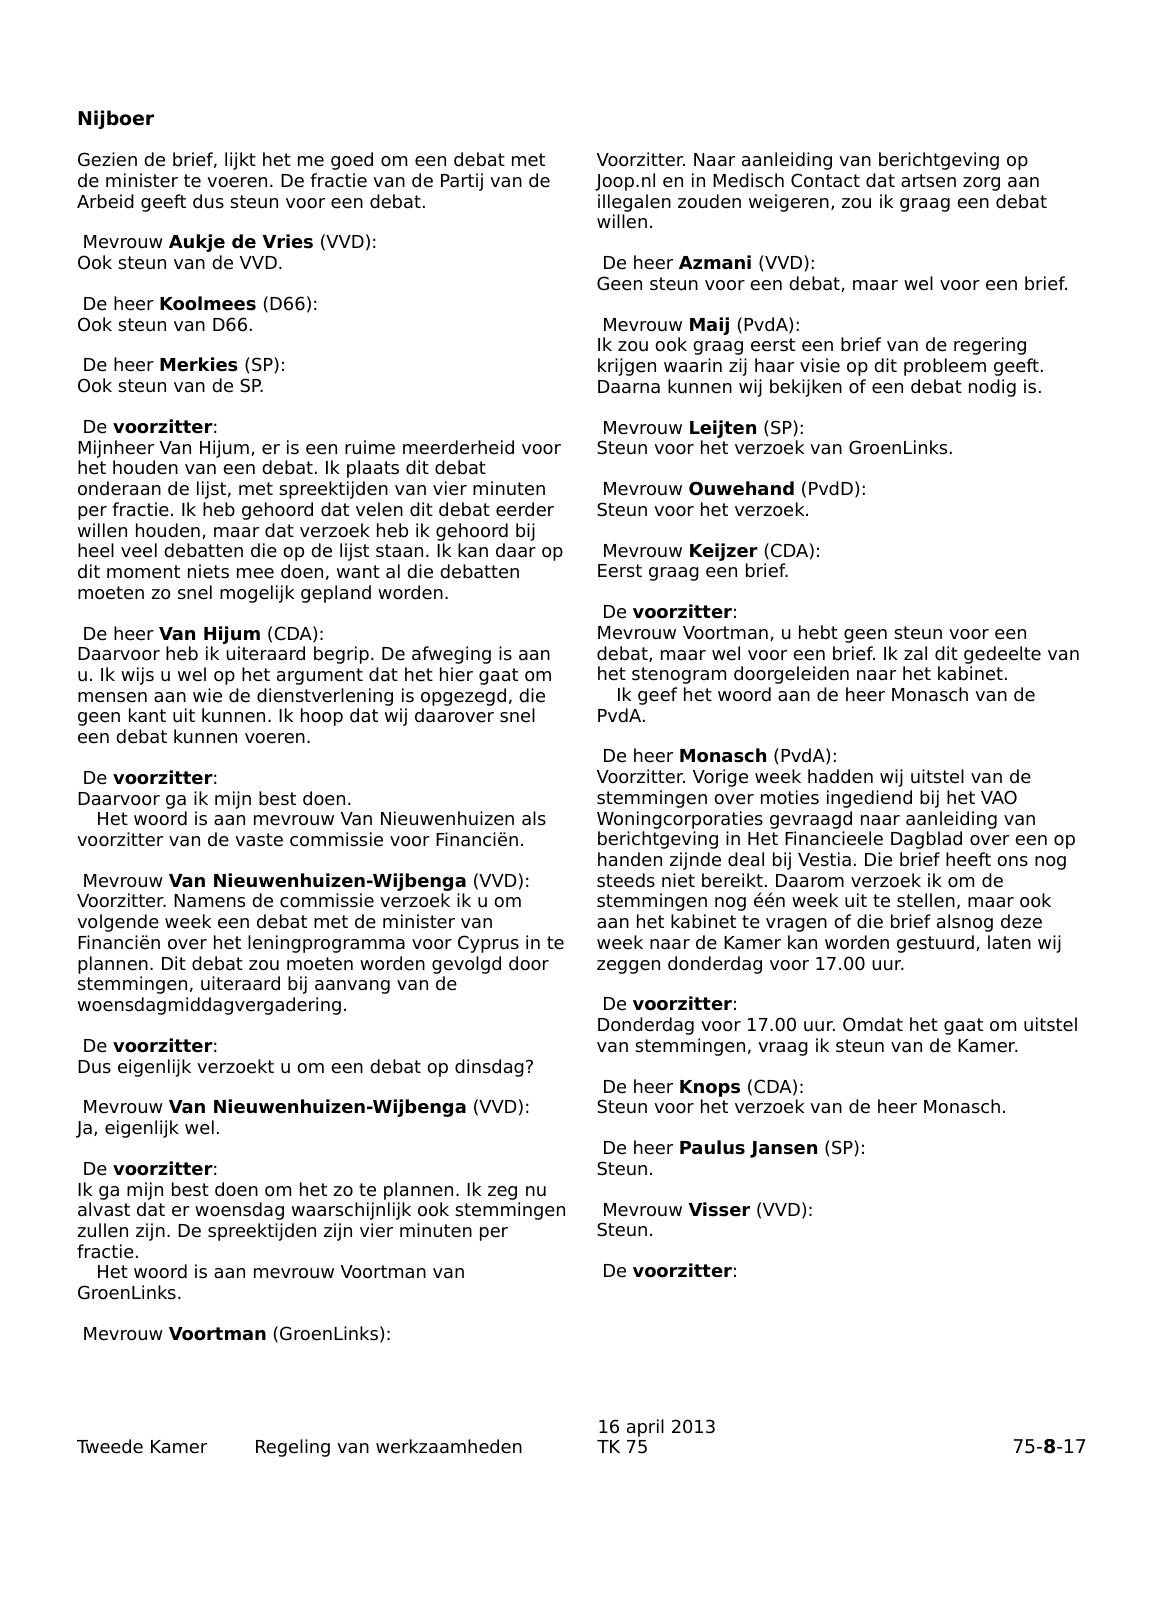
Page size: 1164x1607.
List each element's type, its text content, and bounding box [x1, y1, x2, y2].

text Daarvoor ga ik mijn best doen. [77, 788, 567, 809]
text Mevrouw Voortman (GroenLinks): [77, 1324, 567, 1344]
text Ik geef het woord aan de heer Monasch van de PvdA. [596, 685, 1087, 726]
text Daarvoor heb ik uiteraard begrip. De afweging is aan u. Ik wijs u wel op het argument dat het hier gaat om mensen aan wie de dienstverlening is opgezegd, die geen kant uit kunnen. Ik hoop dat wij daarover snel een debat kunnen voeren. [77, 644, 567, 748]
text De heer Monasch (PvdA): [596, 746, 1087, 767]
text Voorzitter. Naar aanleiding van berichtgeving op Joop.nl en in Medisch Contact dat artsen zorg aan illegalen zouden weigeren, zou ik graag een debat willen. [596, 150, 1087, 233]
text Ook steun van de SP. [77, 376, 567, 397]
text Mijnheer Van Hijum, er is een ruime meerderheid voor het houden van een debat. Ik plaats dit debat onderaan de lijst, met spreektijden van vier minuten per fractie. Ik heb gehoord dat velen dit debat eerder willen houden, maar dat verzoek heb ik gehoord bij heel veel debatten die op de lijst staan. Ik kan daar op dit moment niets mee doen, want al die debatten moeten zo snel mogelijk gepland worden. [77, 437, 567, 603]
text De voorzitter: [77, 417, 567, 437]
text Mevrouw Maij (PvdA): [596, 314, 1087, 335]
text Mevrouw Van Nieuwenhuizen-Wijbenga (VVD): [77, 871, 567, 891]
text Mevrouw Voortman, u hebt geen steun voor een debat, maar wel voor een brief. Ik zal dit gedeelte van het stenogram doorgeleiden naar het kabinet. [596, 623, 1087, 685]
text Steun voor het verzoek van GroenLinks. [596, 438, 1087, 459]
text De heer Knops (CDA): [596, 1076, 1087, 1097]
text De heer Koolmees (D66): [77, 294, 567, 314]
text Mevrouw Keijzer (CDA): [596, 540, 1087, 561]
text Steun. [596, 1220, 1087, 1241]
text De voorzitter: [77, 1036, 567, 1056]
text Mevrouw Visser (VVD): [596, 1199, 1087, 1220]
text De voorzitter: [596, 602, 1087, 623]
text Mevrouw Van Nieuwenhuizen-Wijbenga (VVD): [77, 1097, 567, 1118]
text De heer Paulus Jansen (SP): [596, 1138, 1087, 1159]
text Voorzitter. Namens de commissie verzoek ik u om volgende week een debat met de minister van Financiën over het leningprogramma voor Cyprus in te plannen. Dit debat zou moeten worden gevolgd door stemmingen, uiteraard bij aanvang van de woensdagmiddagvergadering. [77, 891, 567, 1016]
text Steun. [596, 1159, 1087, 1179]
text Dus eigenlijk verzoekt u om een debat op dinsdag? [77, 1056, 567, 1077]
text De voorzitter: [77, 768, 567, 788]
text Het woord is aan mevrouw Van Nieuwenhuizen als voorzitter van de vaste commissie voor Financiën. [77, 809, 567, 851]
text Steun voor het verzoek van de heer Monasch. [596, 1097, 1087, 1118]
text De heer Azmani (VVD): [596, 253, 1087, 274]
text Steun voor het verzoek. [596, 500, 1087, 520]
text Gezien de brief, lijkt het me goed om een debat met de minister te voeren. De fractie van de Partij van de Arbeid geeft dus steun voor een debat. [77, 150, 567, 212]
text Voorzitter. Vorige week hadden wij uitstel van de stemmingen over moties ingediend bij het VAO Woningcorporaties gevraagd naar aanleiding van berichtgeving in Het Financieele Dagblad over een op handen zijnde deal bij Vestia. Die brief heeft ons nog steeds niet bereikt. Daarom verzoek ik om de stemmingen nog één week uit te stellen, maar ook aan het kabinet te vragen of die brief alsnog deze week naar de Kamer kan worden gestuurd, laten wij zeggen donderdag voor 17.00 uur. [596, 767, 1087, 974]
text Ja, eigenlijk wel. [77, 1118, 567, 1139]
text Mevrouw Aukje de Vries (VVD): [77, 232, 567, 253]
text Ik zou ook graag eerst een brief van de regering krijgen waarin zij haar visie op dit probleem geeft. Daarna kunnen wij bekijken of een debat nodig is. [596, 335, 1087, 397]
text Eerst graag een brief. [596, 561, 1087, 582]
text De voorzitter: [77, 1159, 567, 1179]
text De voorzitter: [596, 1261, 1087, 1282]
text De heer Van Hijum (CDA): [77, 623, 567, 644]
text Het woord is aan mevrouw Voortman van GroenLinks. [77, 1262, 567, 1304]
text Geen steun voor een debat, maar wel voor een brief. [596, 274, 1087, 294]
text De heer Merkies (SP): [77, 355, 567, 376]
text Ook steun van D66. [77, 314, 567, 335]
text Ook steun van de VVD. [77, 253, 567, 274]
text De voorzitter: [596, 994, 1087, 1015]
text Mevrouw Ouwehand (PvdD): [596, 479, 1087, 500]
text Ik ga mijn best doen om het zo te plannen. Ik zeg nu alvast dat er woensdag waarschijnlijk ook stemmingen zullen zijn. De spreektijden zijn vier minuten per fractie. [77, 1179, 567, 1262]
text Donderdag voor 17.00 uur. Omdat het gaat om uitstel van stemmingen, vraag ik steun van de Kamer. [596, 1015, 1087, 1056]
text Mevrouw Leijten (SP): [596, 417, 1087, 438]
